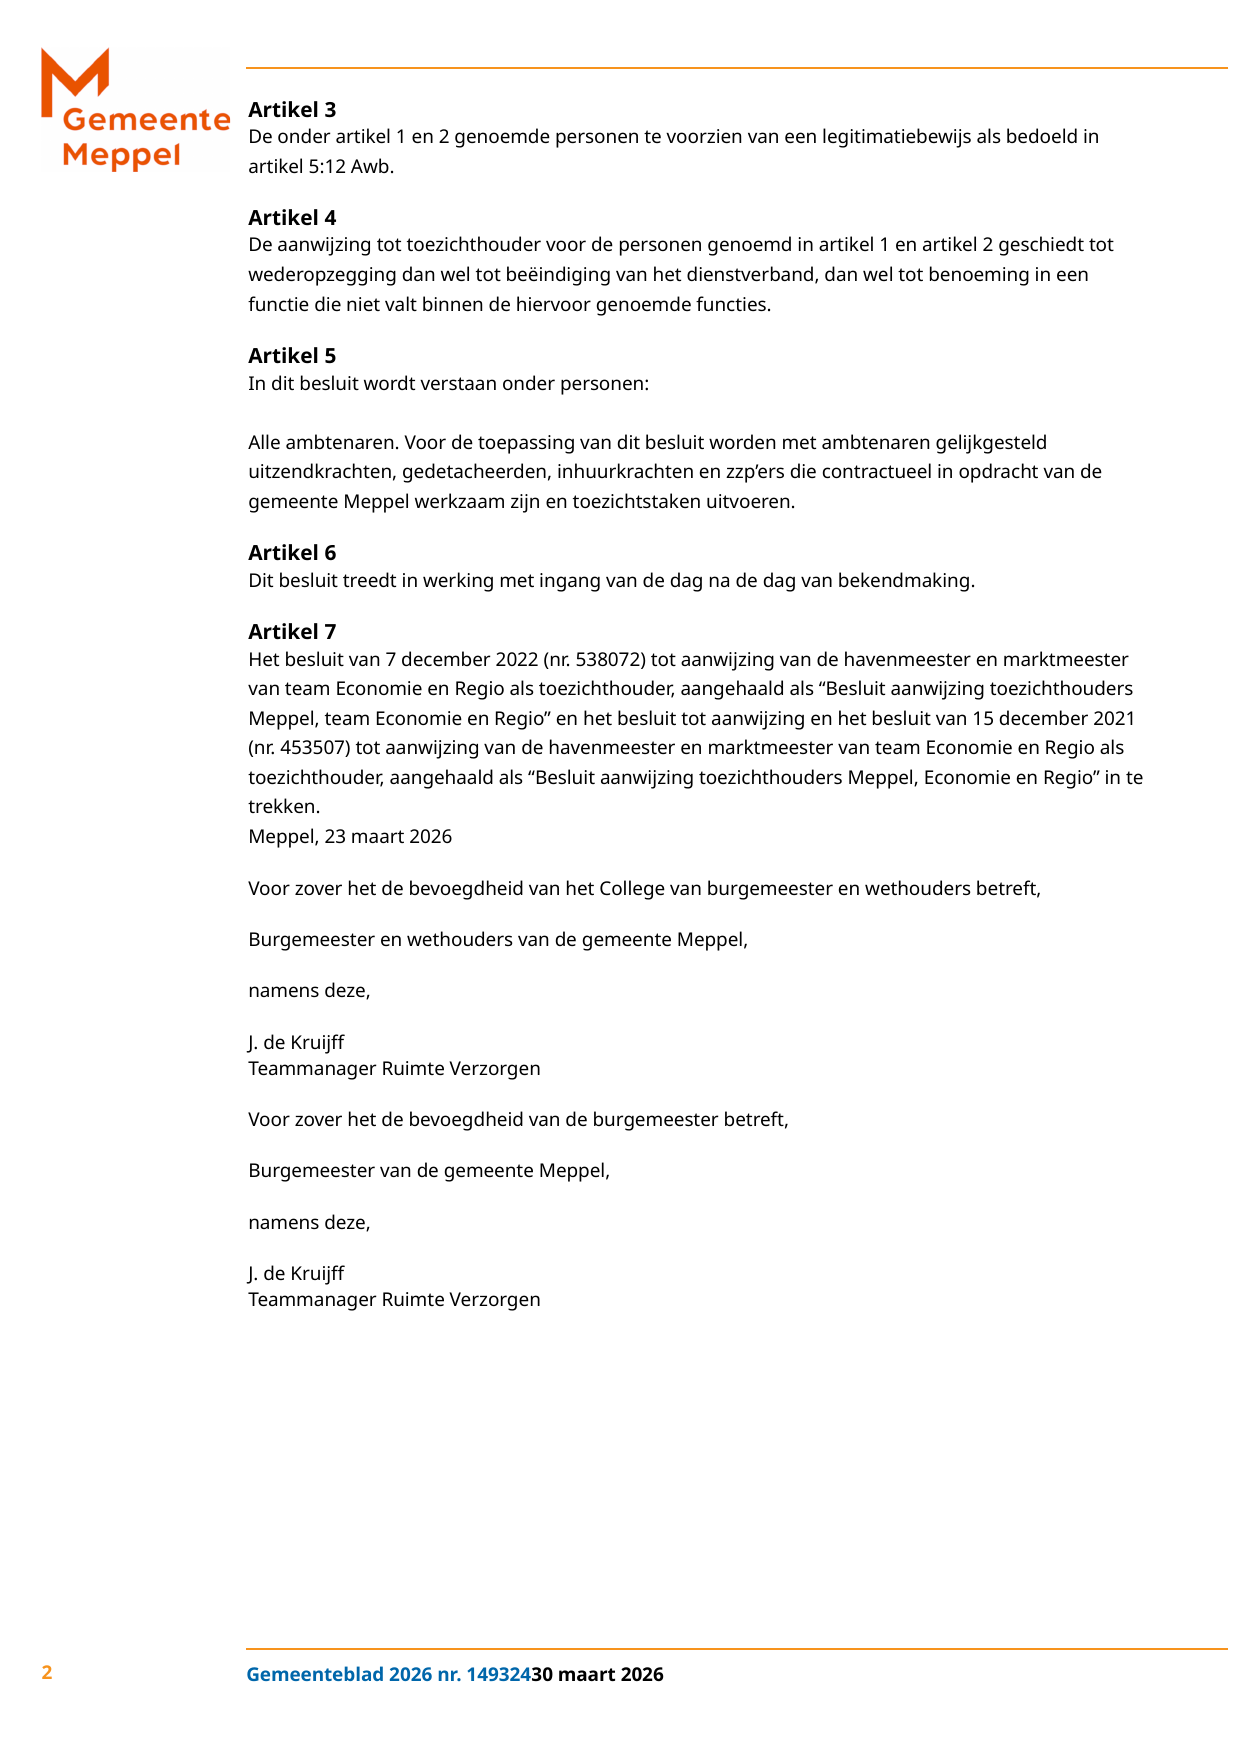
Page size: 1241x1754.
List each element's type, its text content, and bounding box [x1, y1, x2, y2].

text Voor zover het de bevoegdheid van het College van burgemeester en wethouders betreft, [248, 875, 1152, 900]
text J. de Kruijff [248, 1029, 1152, 1055]
text De onder artikel 1 en 2 genoemde personen te voorzien van een legitimatiebewijs als bedoeld in artikel 5:12 Awb. [248, 123, 1152, 178]
text Teammanager Ruimte Verzorgen [248, 1286, 1152, 1312]
text Voor zover het de bevoegdheid van de burgemeester betreft, [248, 1106, 1152, 1132]
text Artikel 4 [248, 203, 1152, 232]
text Artikel 7 [248, 617, 1152, 646]
text Het besluit van 7 december 2022 (nr. 538072) tot aanwijzing van de havenmeester en marktmeester van team Economie en Regio als toezichthouder, aangehaald als “Besluit aanwijzing toezichthouders Meppel, team Economie en Regio” en het besluit tot aanwijzing en het besluit van 15 december 2021 (nr. 453507) tot aanwijzing van de havenmeester en marktmeester van team Economie en Regio als toezichthouder, aangehaald als “Besluit aanwijzing toezichthouders Meppel, Economie en Regio” in te trekken. [248, 646, 1152, 819]
picture [41, 47, 231, 172]
text Alle ambtenaren. Voor de toepassing van dit besluit worden met ambtenaren gelijkgesteld uitzendkrachten, gedetacheerden, inhuurkrachten en zzp’ers die contractueel in opdracht van de gemeente Meppel werkzaam zijn en toezichtstaken uitvoeren. [248, 429, 1152, 514]
text In dit besluit wordt verstaan onder personen: [248, 370, 1152, 395]
text Teammanager Ruimte Verzorgen [248, 1055, 1152, 1081]
text Burgemeester en wethouders van de gemeente Meppel, [248, 926, 1152, 952]
text Burgemeester van de gemeente Meppel, [248, 1158, 1152, 1183]
text namens deze, [248, 1209, 1152, 1235]
text J. de Kruijff [248, 1261, 1152, 1286]
text Artikel 6 [248, 538, 1152, 567]
text Artikel 3 [248, 95, 1152, 123]
text namens deze, [248, 978, 1152, 1003]
text De aanwijzing tot toezichthouder voor de personen genoemd in artikel 1 en artikel 2 geschiedt tot wederopzegging dan wel tot beëindiging van het dienstverband, dan wel tot benoeming in een functie die niet valt binnen de hiervoor genoemde functies. [248, 232, 1152, 317]
text Meppel, 23 maart 2026 [248, 823, 1152, 849]
text Artikel 5 [248, 341, 1152, 370]
text Dit besluit treedt in werking met ingang van de dag na de dag van bekendmaking. [248, 567, 1152, 593]
